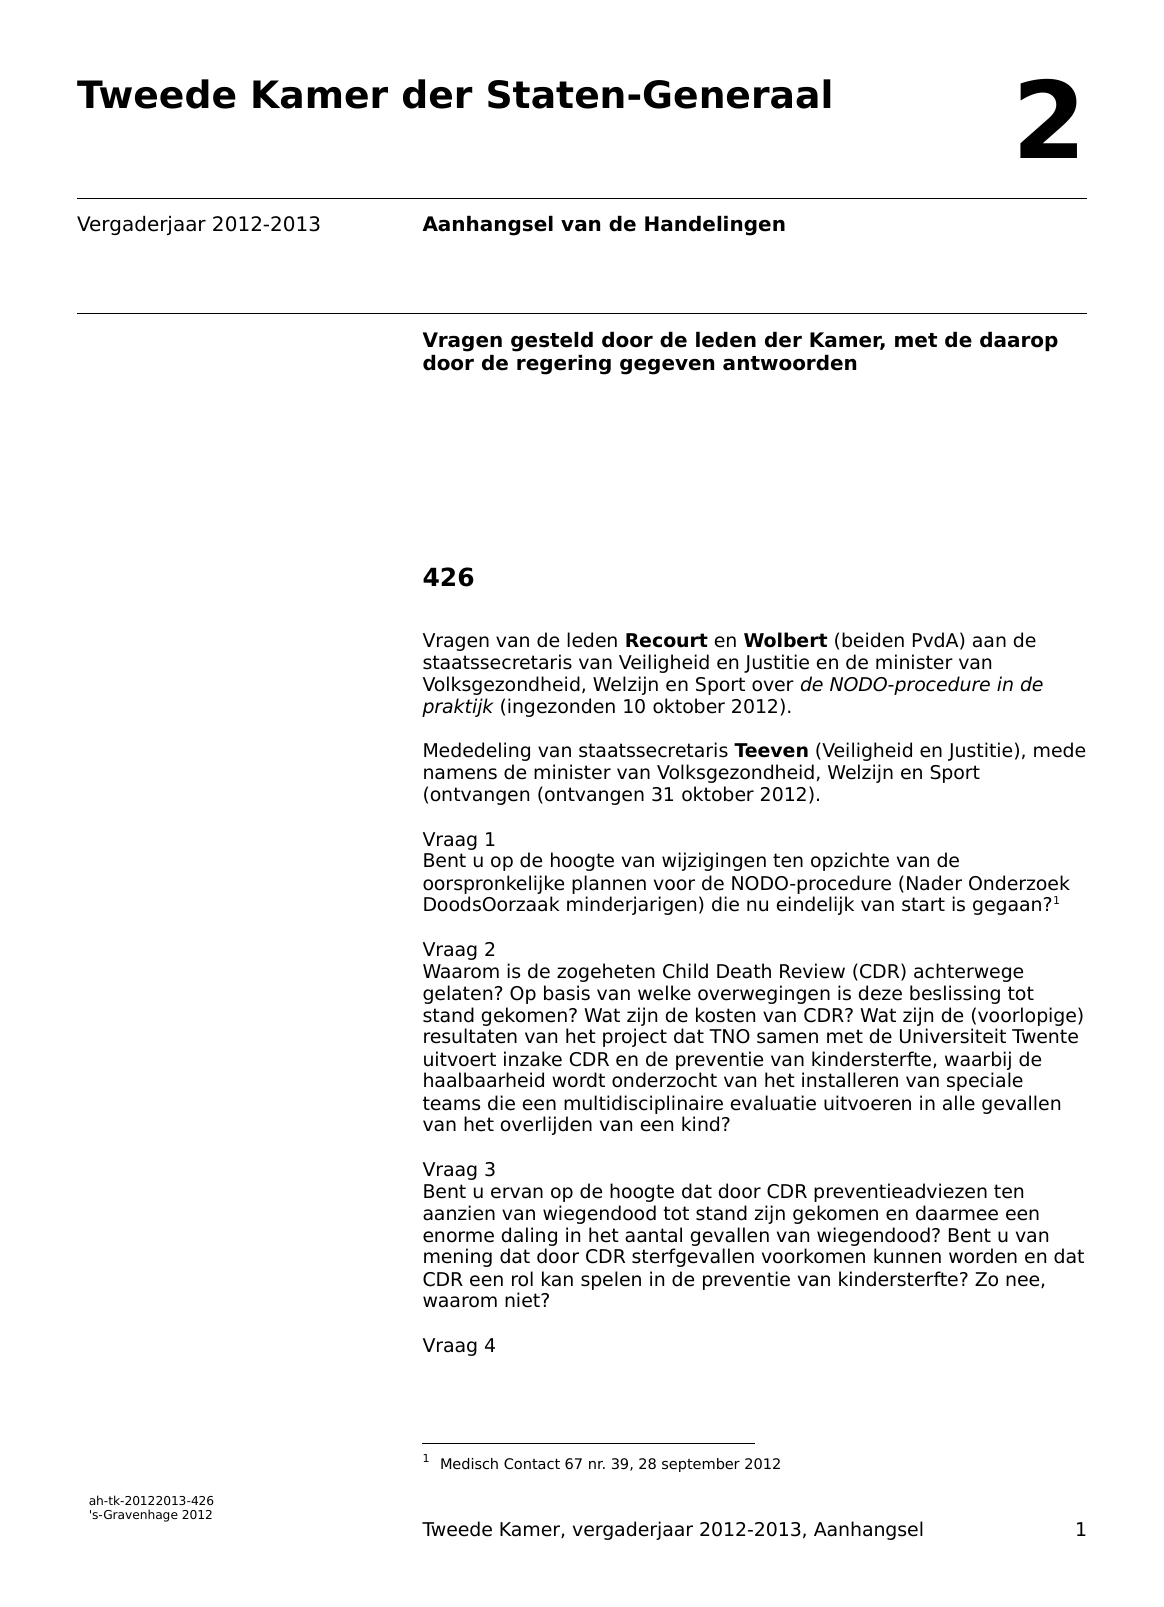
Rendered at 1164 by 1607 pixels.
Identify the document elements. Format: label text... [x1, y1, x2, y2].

text Waarom is de zogeheten Child Death Review (CDR) achterwege gelaten? Op basis van welke overwegingen is deze beslissing tot stand gekomen? Wat zijn de kosten van CDR? Wat zijn de (voorlopige) resultaten van het project dat TNO samen met de Universiteit Twente uitvoert inzake CDR en de preventie van kindersterfte, waarbij de haalbaarheid wordt onderzocht van het installeren van speciale teams die een multidisciplinaire evaluatie uitvoeren in alle gevallen van het overlijden van een kind? [422, 961, 1087, 1136]
text Mededeling van staatssecretaris Teeven (Veiligheid en Justitie), mede namens de minister van Volksgezondheid, Welzijn en Sport (ontvangen (ontvangen 31 oktober 2012). [422, 740, 1087, 806]
text Vraag 3 [422, 1158, 1087, 1181]
table_header Tweede Kamer der Staten-Generaal [77, 59, 886, 198]
table_header 2 [886, 59, 1087, 198]
table_cell Aanhangsel van de Handelingen [422, 199, 1087, 313]
text Vraag 2 [422, 938, 1087, 961]
text Bent u ervan op de hoogte dat door CDR preventieadviezen ten aanzien van wiegendood tot stand zijn gekomen en daarmee een enorme daling in het aantal gevallen van wiegendood? Bent u van mening dat door CDR sterfgevallen voorkomen kunnen worden en dat CDR een rol kan spelen in de preventie van kindersterfte? Zo nee, waarom niet? [422, 1181, 1087, 1312]
text ah-tk-20122013-426 [88, 1494, 323, 1508]
text Vragen van de leden Recourt en Wolbert (beiden PvdA) aan de staatssecretaris van Veiligheid en Justitie en de minister van Volksgezondheid, Welzijn en Sport over de NODO-procedure in de praktijk (ingezonden 10 oktober 2012). [422, 630, 1087, 718]
text Vraag 1 [422, 828, 1087, 850]
table_cell Vragen gesteld door de leden der Kamer, met de daarop door de regering gegeven antwoorden [422, 314, 1087, 375]
text 426 [422, 563, 1087, 592]
table_cell Vergaderjaar 2012-2013 [77, 199, 422, 313]
text Bent u op de hoogte van wijzigingen ten opzichte van de oorspronkelijke plannen voor de NODO-procedure (Nader Onderzoek DoodsOorzaak minderjarigen) die nu eindelijk van start is gegaan? [422, 850, 1087, 916]
text 's-Gravenhage 2012 [88, 1508, 323, 1522]
text Vraag 4 [422, 1334, 1087, 1357]
text Medisch Contact 67 nr. 39, 28 september 2012 [422, 1452, 1087, 1474]
table_cell [77, 314, 422, 375]
